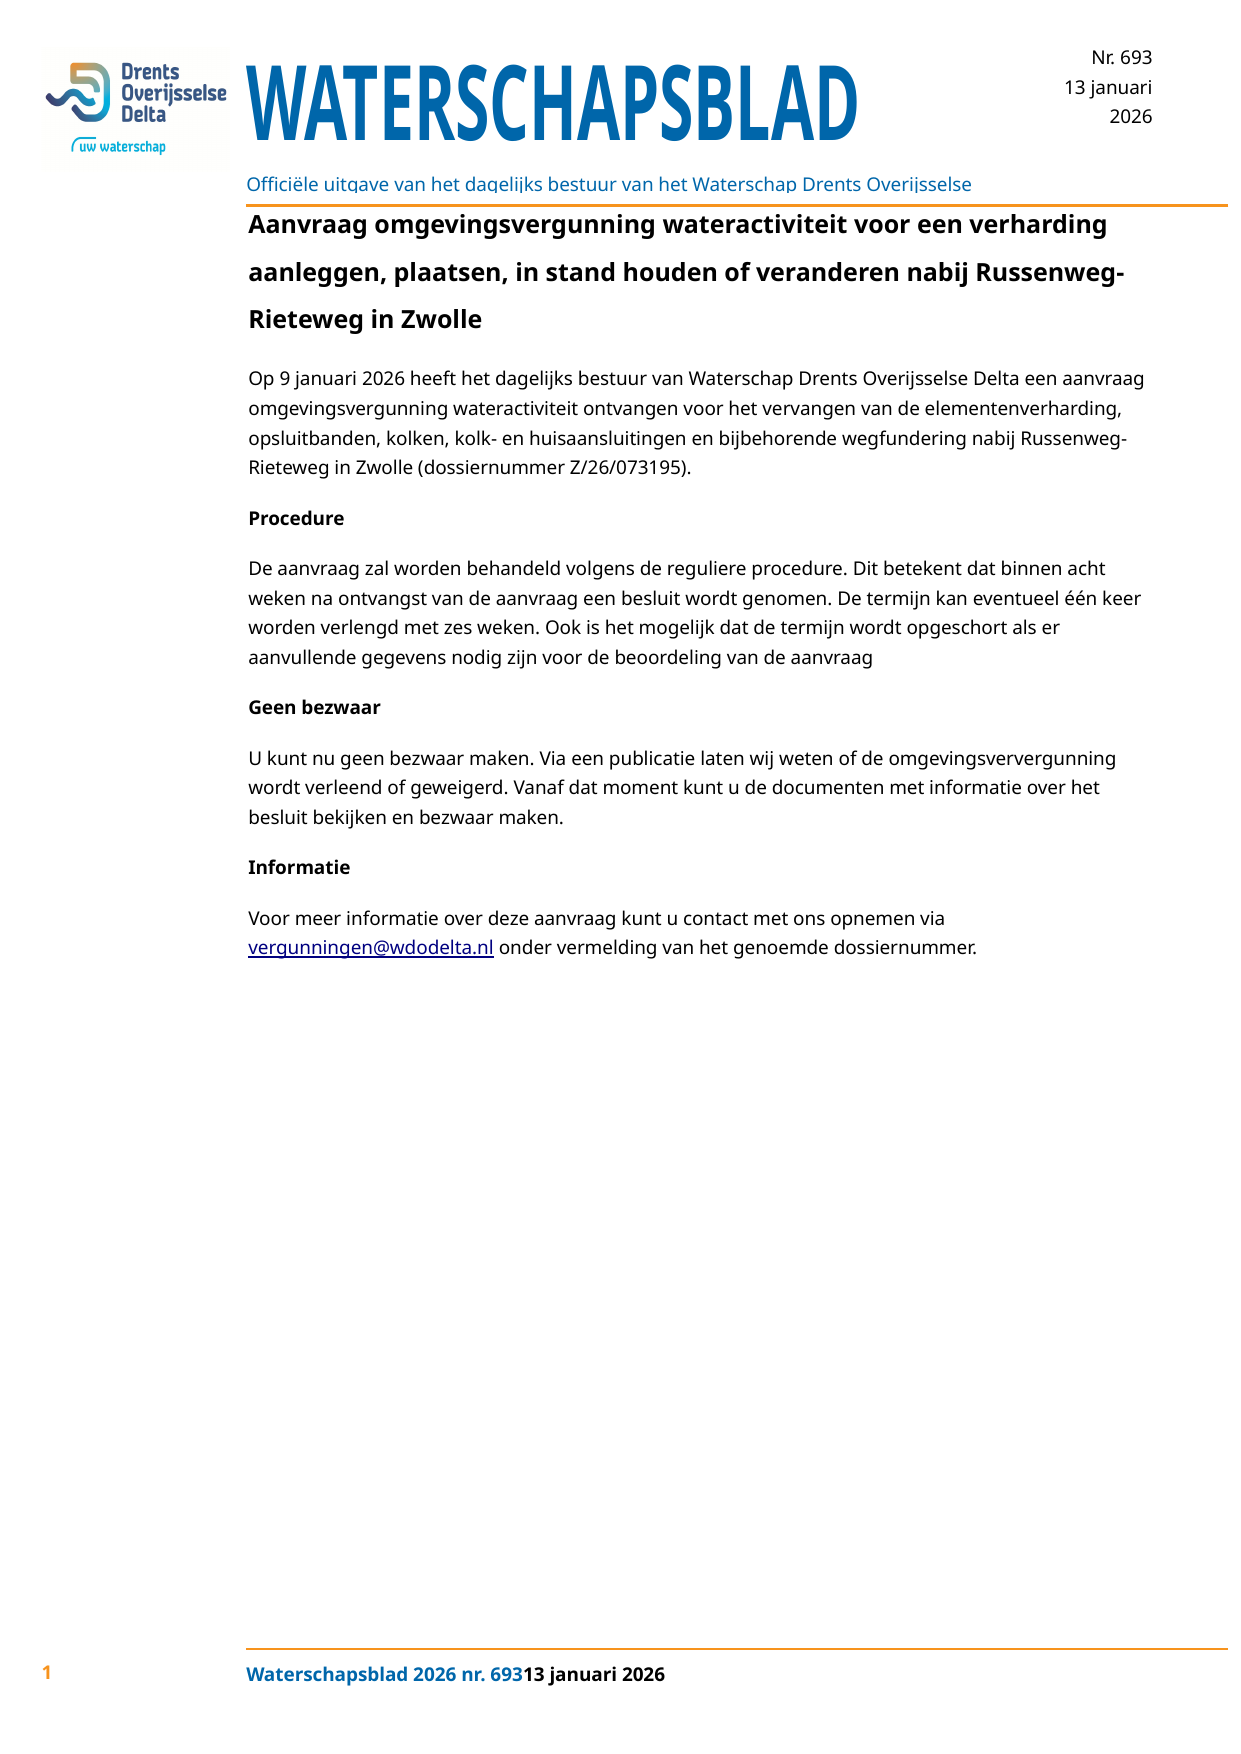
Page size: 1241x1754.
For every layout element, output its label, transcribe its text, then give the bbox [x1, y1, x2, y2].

text Informatie [248, 854, 1152, 880]
text Voor meer informatie over deze aanvraag kunt u contact met ons opnemen via vergunningen@wdodelta.nl onder vermelding van het genoemde dossiernummer. [248, 905, 1152, 960]
text Aanvraag omgevingsvergunning wateractiviteit voor een verharding aanleggen, plaatsen, in stand houden of veranderen nabij Russenweg-Rieteweg in Zwolle [248, 207, 1152, 336]
text De aanvraag zal worden behandeld volgens de reguliere procedure. Dit betekent dat binnen acht weken na ontvangst van de aanvraag een besluit wordt genomen. De termijn kan eventueel één keer worden verlengd met zes weken. Ook is het mogelijk dat de termijn wordt opgeschort als er aanvullende gegevens nodig zijn voor de beoordeling van de aanvraag [248, 555, 1152, 669]
text Geen bezwaar [248, 694, 1152, 720]
text Procedure [248, 505, 1152, 530]
picture [41, 47, 231, 172]
text Op 9 januari 2026 heeft het dagelijks bestuur van Waterschap Drents Overijsselse Delta een aanvraag omgevingsvergunning wateractiviteit ontvangen voor het vervangen van de elementenverharding, opsluitbanden, kolken, kolk- en huisaansluitingen en bijbehorende wegfundering nabij Russenweg-Rieteweg in Zwolle (dossiernummer Z/26/073195). [248, 366, 1152, 480]
text U kunt nu geen bezwaar maken. Via een publicatie laten wij weten of de omgevingsververgunning wordt verleend of geweigerd. Vanaf dat moment kunt u de documenten met informatie over het besluit bekijken en bezwaar maken. [248, 745, 1152, 829]
